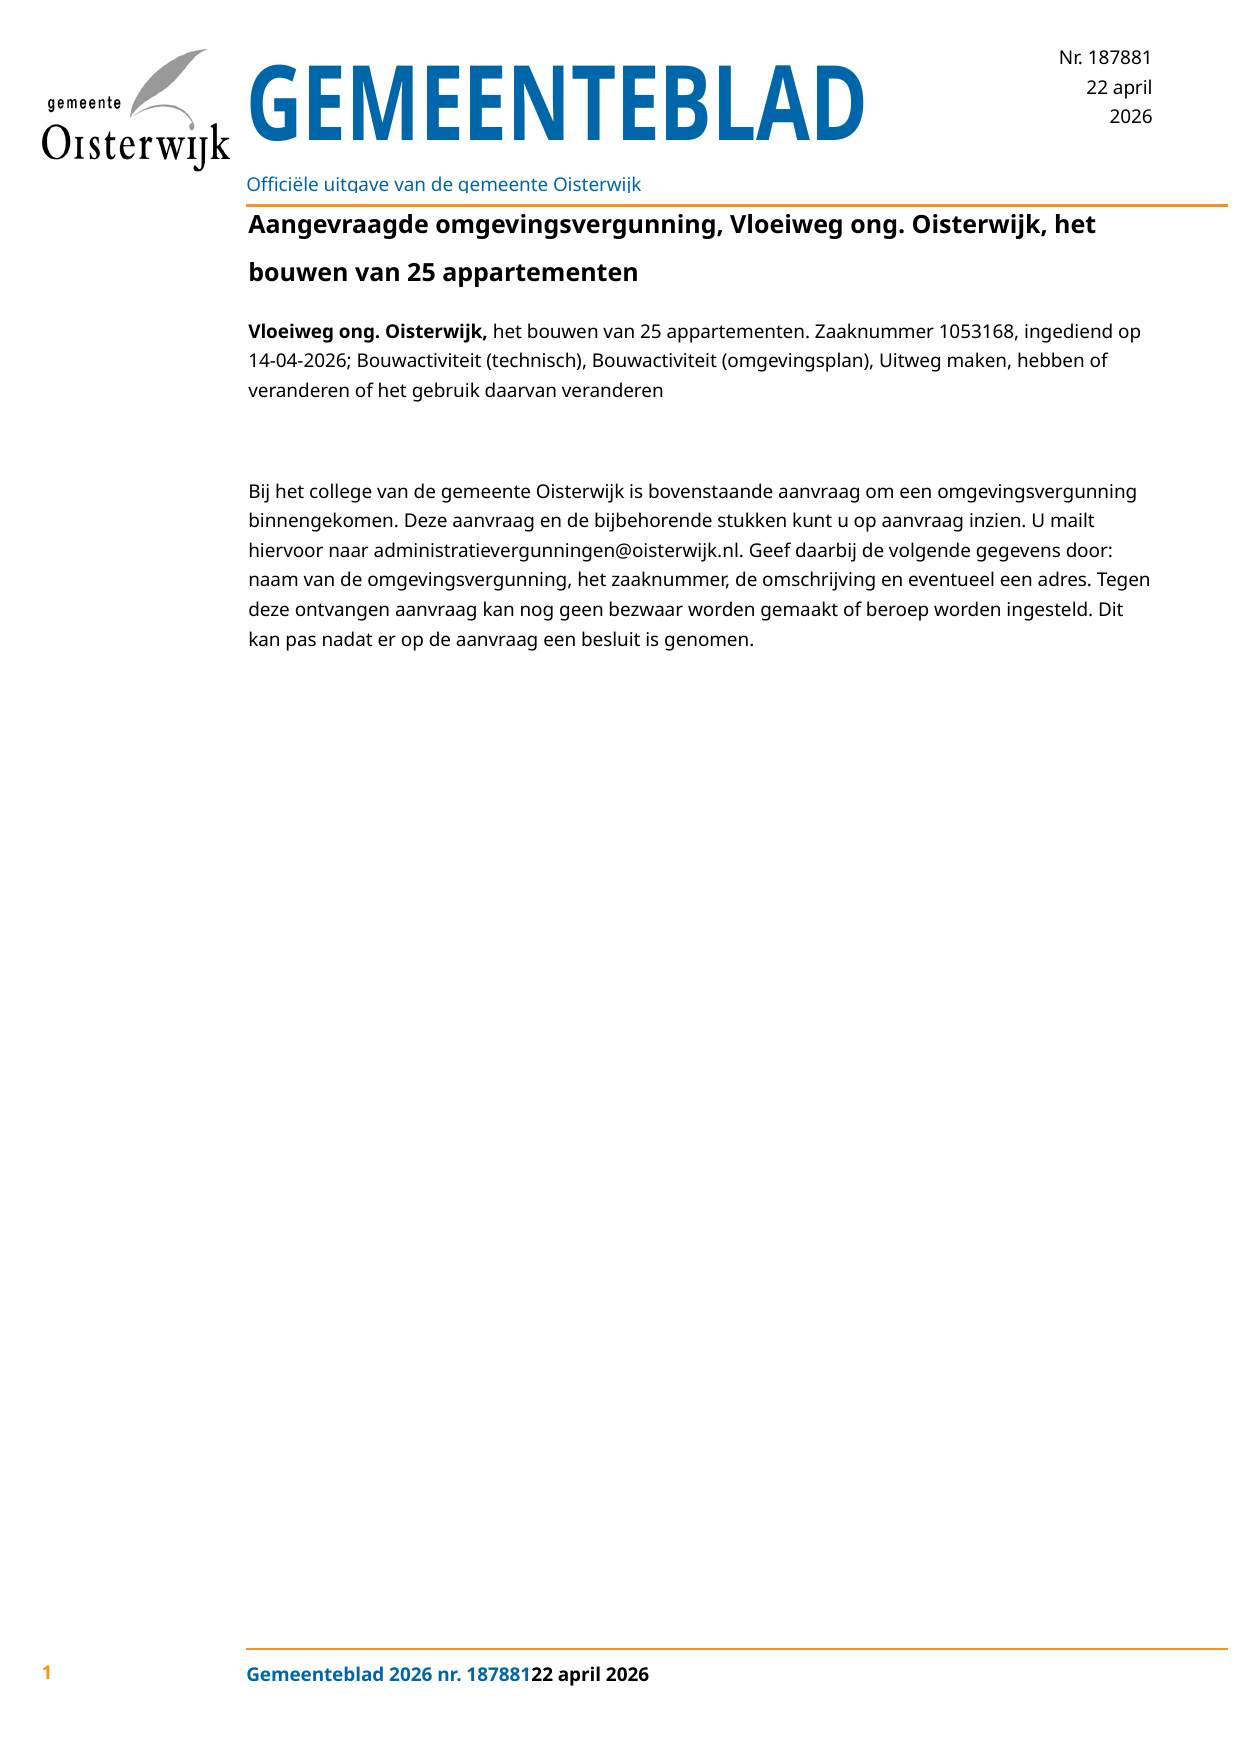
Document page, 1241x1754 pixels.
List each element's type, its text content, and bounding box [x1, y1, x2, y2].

text Aangevraagde omgevingsvergunning, Vloeiweg ong. Oisterwijk, het bouwen van 25 appartementen [248, 207, 1152, 288]
text Bij het college van de gemeente Oisterwijk is bovenstaande aanvraag om een omgevingsvergunning binnengekomen. Deze aanvraag en de bijbehorende stukken kunt u op aanvraag inzien. U mailt hiervoor naar administratievergunningen@oisterwijk.nl. Geef daarbij de volgende gegevens door: naam van de omgevingsvergunning, het zaaknummer, de omschrijving en eventueel een adres. Tegen deze ontvangen aanvraag kan nog geen bezwaar worden gemaakt of beroep worden ingesteld. Dit kan pas nadat er op de aanvraag een besluit is genomen. [248, 478, 1152, 652]
picture [41, 47, 231, 172]
text Vloeiweg ong. Oisterwijk, het bouwen van 25 appartementen. Zaaknummer 1053168, ingediend op 14-04-2026; Bouwactiviteit (technisch), Bouwactiviteit (omgevingsplan), Uitweg maken, hebben of veranderen of het gebruik daarvan veranderen [248, 318, 1152, 403]
